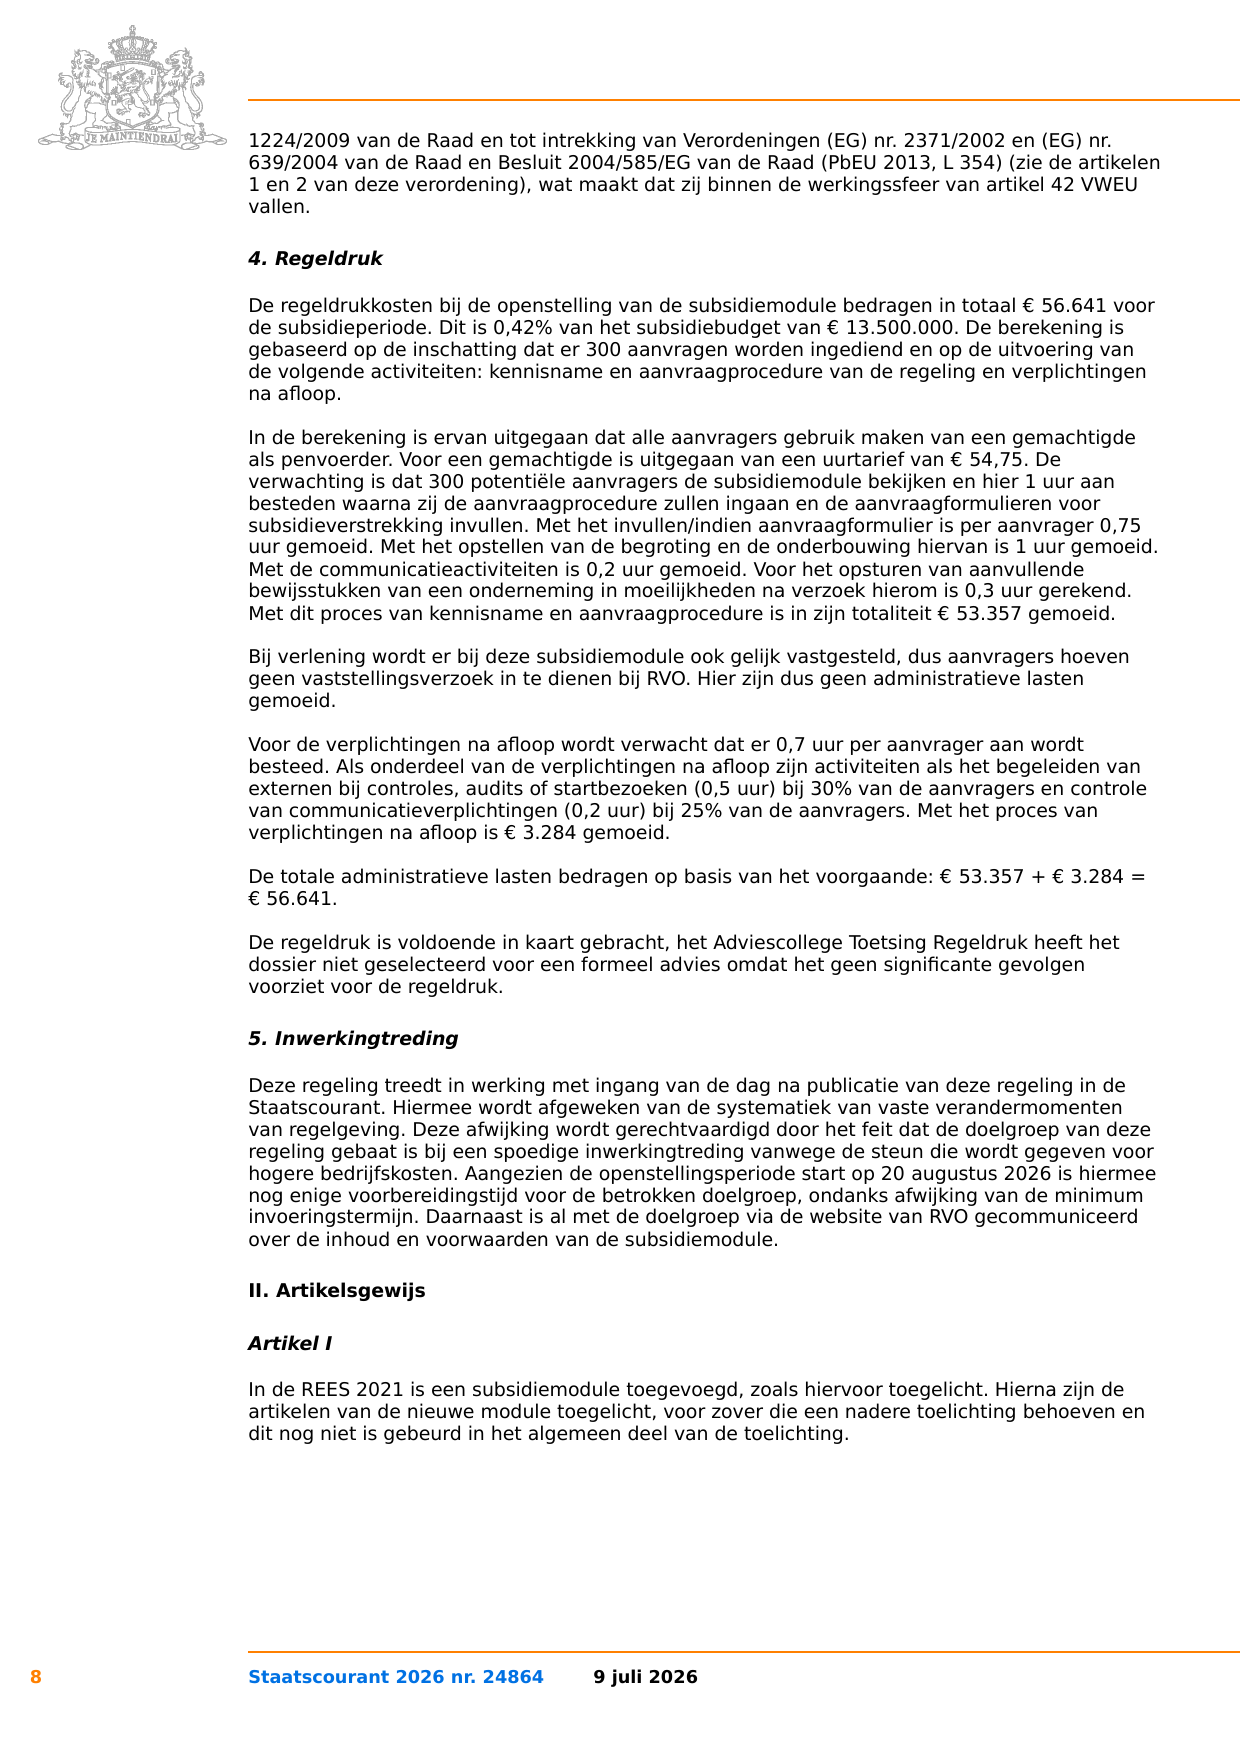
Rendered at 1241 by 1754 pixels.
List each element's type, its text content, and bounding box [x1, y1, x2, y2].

subtitle II. Artikelsgewijs [248, 1280, 1163, 1302]
text In de REES 2021 is een subsidiemodule toegevoegd, zoals hiervoor toegelicht. Hierna zijn de artikelen van de nieuwe module toegelicht, voor zover die een nadere toelichting behoeven en dit nog niet is gebeurd in het algemeen deel van de toelichting. [248, 1379, 1163, 1445]
text De regeldrukkosten bij de openstelling van de subsidiemodule bedragen in totaal € 56.641 voor de subsidieperiode. Dit is 0,42% van het subsidiebudget van € 13.500.000. De berekening is gebaseerd op de inschatting dat er 300 aanvragen worden ingediend en op de uitvoering van de volgende activiteiten: kennisname en aanvraagprocedure van de regeling en verplichtingen na afloop. [248, 295, 1163, 405]
text In de berekening is ervan uitgegaan dat alle aanvragers gebruik maken van een gemachtigde als penvoerder. Voor een gemachtigde is uitgegaan van een uurtarief van € 54,75. De verwachting is dat 300 potentiële aanvragers de subsidiemodule bekijken en hier 1 uur aan besteden waarna zij de aanvraagprocedure zullen ingaan en de aanvraagformulieren voor subsidieverstrekking invullen. Met het invullen/indien aanvraagformulier is per aanvrager 0,75 uur gemoeid. Met het opstellen van de begroting en de onderbouwing hiervan is 1 uur gemoeid. Met de communicatieactiviteiten is 0,2 uur gemoeid. Voor het opsturen van aanvullende bewijsstukken van een onderneming in moeilijkheden na verzoek hierom is 0,3 uur gerekend. Met dit proces van kennisname en aanvraagprocedure is in zijn totaliteit € 53.357 gemoeid. [248, 427, 1163, 624]
subtitle Artikel I [248, 1332, 1163, 1354]
picture [38, 25, 227, 150]
subtitle 5. Inwerkingtreding [248, 1028, 1163, 1049]
text De totale administratieve lasten bedragen op basis van het voorgaande: € 53.357 + € 3.284 = € 56.641. [248, 866, 1163, 910]
text Deze regeling treedt in werking met ingang van de dag na publicatie van deze regeling in de Staatscourant. Hiermee wordt afgeweken van de systematiek van vaste verandermomenten van regelgeving. Deze afwijking wordt gerechtvaardigd door het feit dat de doelgroep van deze regeling gebaat is bij een spoedige inwerkingtreding vanwege de steun die wordt gegeven voor hogere bedrijfskosten. Aangezien de openstellingsperiode start op 20 augustus 2026 is hiermee nog enige voorbereidingstijd voor de betrokken doelgroep, ondanks afwijking van de minimum invoeringstermijn. Daarnaast is al met de doelgroep via de website van RVO gecommuniceerd over de inhoud en voorwaarden van de subsidiemodule. [248, 1074, 1163, 1250]
text De regeldruk is voldoende in kaart gebracht, het Adviescollege Toetsing Regeldruk heeft het dossier niet geselecteerd voor een formeel advies omdat het geen significante gevolgen voorziet voor de regeldruk. [248, 932, 1163, 998]
text 1224/2009 van de Raad en tot intrekking van Verordeningen (EG) nr. 2371/2002 en (EG) nr. 639/2004 van de Raad en Besluit 2004/585/EG van de Raad (PbEU 2013, L 354) (zie de artikelen 1 en 2 van deze verordening), wat maakt dat zij binnen de werkingssfeer van artikel 42 VWEU vallen. [248, 130, 1163, 218]
text Voor de verplichtingen na afloop wordt verwacht dat er 0,7 uur per aanvrager aan wordt besteed. Als onderdeel van de verplichtingen na afloop zijn activiteiten als het begeleiden van externen bij controles, audits of startbezoeken (0,5 uur) bij 30% van de aanvragers en controle van communicatieverplichtingen (0,2 uur) bij 25% van de aanvragers. Met het proces van verplichtingen na afloop is € 3.284 gemoeid. [248, 734, 1163, 844]
subtitle 4. Regeldruk [248, 248, 1163, 270]
text Bij verlening wordt er bij deze subsidiemodule ook gelijk vastgesteld, dus aanvragers hoeven geen vaststellingsverzoek in te dienen bij RVO. Hier zijn dus geen administratieve lasten gemoeid. [248, 646, 1163, 712]
